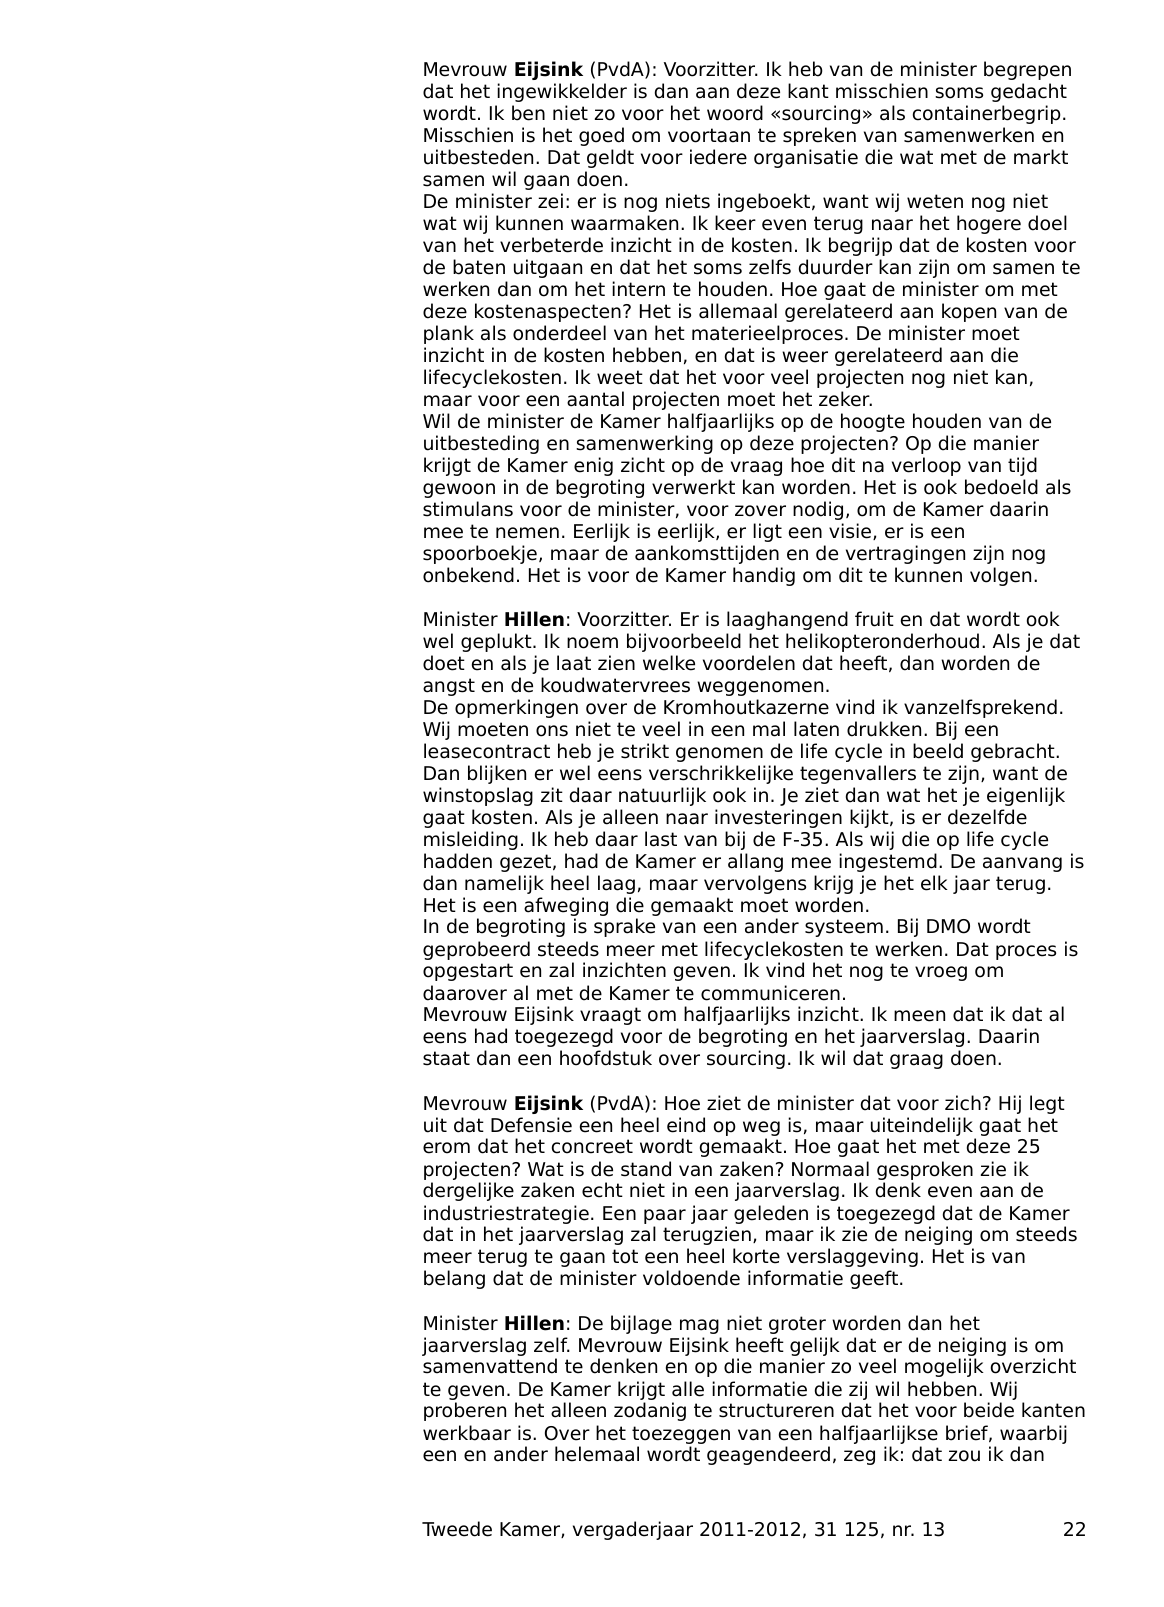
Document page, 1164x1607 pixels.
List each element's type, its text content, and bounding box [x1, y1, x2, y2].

text Minister Hillen: De bijlage mag niet groter worden dan het jaarverslag zelf. Mevrouw Eijsink heeft gelijk dat er de neiging is om samenvattend te denken en op die manier zo veel mogelijk overzicht te geven. De Kamer krijgt alle informatie die zij wil hebben. Wij proberen het alleen zodanig te structureren dat het voor beide kanten werkbaar is. Over het toezeggen van een halfjaarlijkse brief, waarbij een en ander helemaal wordt geagendeerd, zeg ik: dat zou ik dan [422, 1312, 1087, 1466]
text Minister Hillen: Voorzitter. Er is laaghangend fruit en dat wordt ook wel geplukt. Ik noem bijvoorbeeld het helikopteronderhoud. Als je dat doet en als je laat zien welke voordelen dat heeft, dan worden de angst en de koudwatervrees weggenomen. [422, 609, 1087, 697]
text Mevrouw Eijsink (PvdA): Voorzitter. Ik heb van de minister begrepen dat het ingewikkelder is dan aan deze kant misschien soms gedacht wordt. Ik ben niet zo voor het woord «sourcing» als containerbegrip. Misschien is het goed om voortaan te spreken van samenwerken en uitbesteden. Dat geldt voor iedere organisatie die wat met de markt samen wil gaan doen. [422, 59, 1087, 191]
text Mevrouw Eijsink (PvdA): Hoe ziet de minister dat voor zich? Hij legt uit dat Defensie een heel eind op weg is, maar uiteindelijk gaat het erom dat het concreet wordt gemaakt. Hoe gaat het met deze 25 projecten? Wat is de stand van zaken? Normaal gesproken zie ik dergelijke zaken echt niet in een jaarverslag. Ik denk even aan de industriestrategie. Een paar jaar geleden is toegezegd dat de Kamer dat in het jaarverslag zal terugzien, maar ik zie de neiging om steeds meer terug te gaan tot een heel korte verslaggeving. Het is van belang dat de minister voldoende informatie geeft. [422, 1092, 1087, 1290]
text De opmerkingen over de Kromhoutkazerne vind ik vanzelfsprekend. Wij moeten ons niet te veel in een mal laten drukken. Bij een leasecontract heb je strikt genomen de life cycle in beeld gebracht. Dan blijken er wel eens verschrikkelijke tegenvallers te zijn, want de winstopslag zit daar natuurlijk ook in. Je ziet dan wat het je eigenlijk gaat kosten. Als je alleen naar investeringen kijkt, is er dezelfde misleiding. Ik heb daar last van bij de F-35. Als wij die op life cycle hadden gezet, had de Kamer er allang mee ingestemd. De aanvang is dan namelijk heel laag, maar vervolgens krijg je het elk jaar terug. Het is een afweging die gemaakt moet worden. [422, 697, 1087, 916]
text In de begroting is sprake van een ander systeem. Bij DMO wordt geprobeerd steeds meer met lifecyclekosten te werken. Dat proces is opgestart en zal inzichten geven. Ik vind het nog te vroeg om daarover al met de Kamer te communiceren. [422, 916, 1087, 1004]
text Wil de minister de Kamer halfjaarlijks op de hoogte houden van de uitbesteding en samenwerking op deze projecten? Op die manier krijgt de Kamer enig zicht op de vraag hoe dit na verloop van tijd gewoon in de begroting verwerkt kan worden. Het is ook bedoeld als stimulans voor de minister, voor zover nodig, om de Kamer daarin mee te nemen. Eerlijk is eerlijk, er ligt een visie, er is een spoorboekje, maar de aankomsttijden en de vertragingen zijn nog onbekend. Het is voor de Kamer handig om dit te kunnen volgen. [422, 411, 1087, 587]
text Mevrouw Eijsink vraagt om halfjaarlijks inzicht. Ik meen dat ik dat al eens had toegezegd voor de begroting en het jaarverslag. Daarin staat dan een hoofdstuk over sourcing. Ik wil dat graag doen. [422, 1004, 1087, 1070]
text De minister zei: er is nog niets ingeboekt, want wij weten nog niet wat wij kunnen waarmaken. Ik keer even terug naar het hogere doel van het verbeterde inzicht in de kosten. Ik begrijp dat de kosten voor de baten uitgaan en dat het soms zelfs duurder kan zijn om samen te werken dan om het intern te houden. Hoe gaat de minister om met deze kostenaspecten? Het is allemaal gerelateerd aan kopen van de plank als onderdeel van het materieelproces. De minister moet inzicht in de kosten hebben, en dat is weer gerelateerd aan die lifecyclekosten. Ik weet dat het voor veel projecten nog niet kan, maar voor een aantal projecten moet het zeker. [422, 191, 1087, 411]
